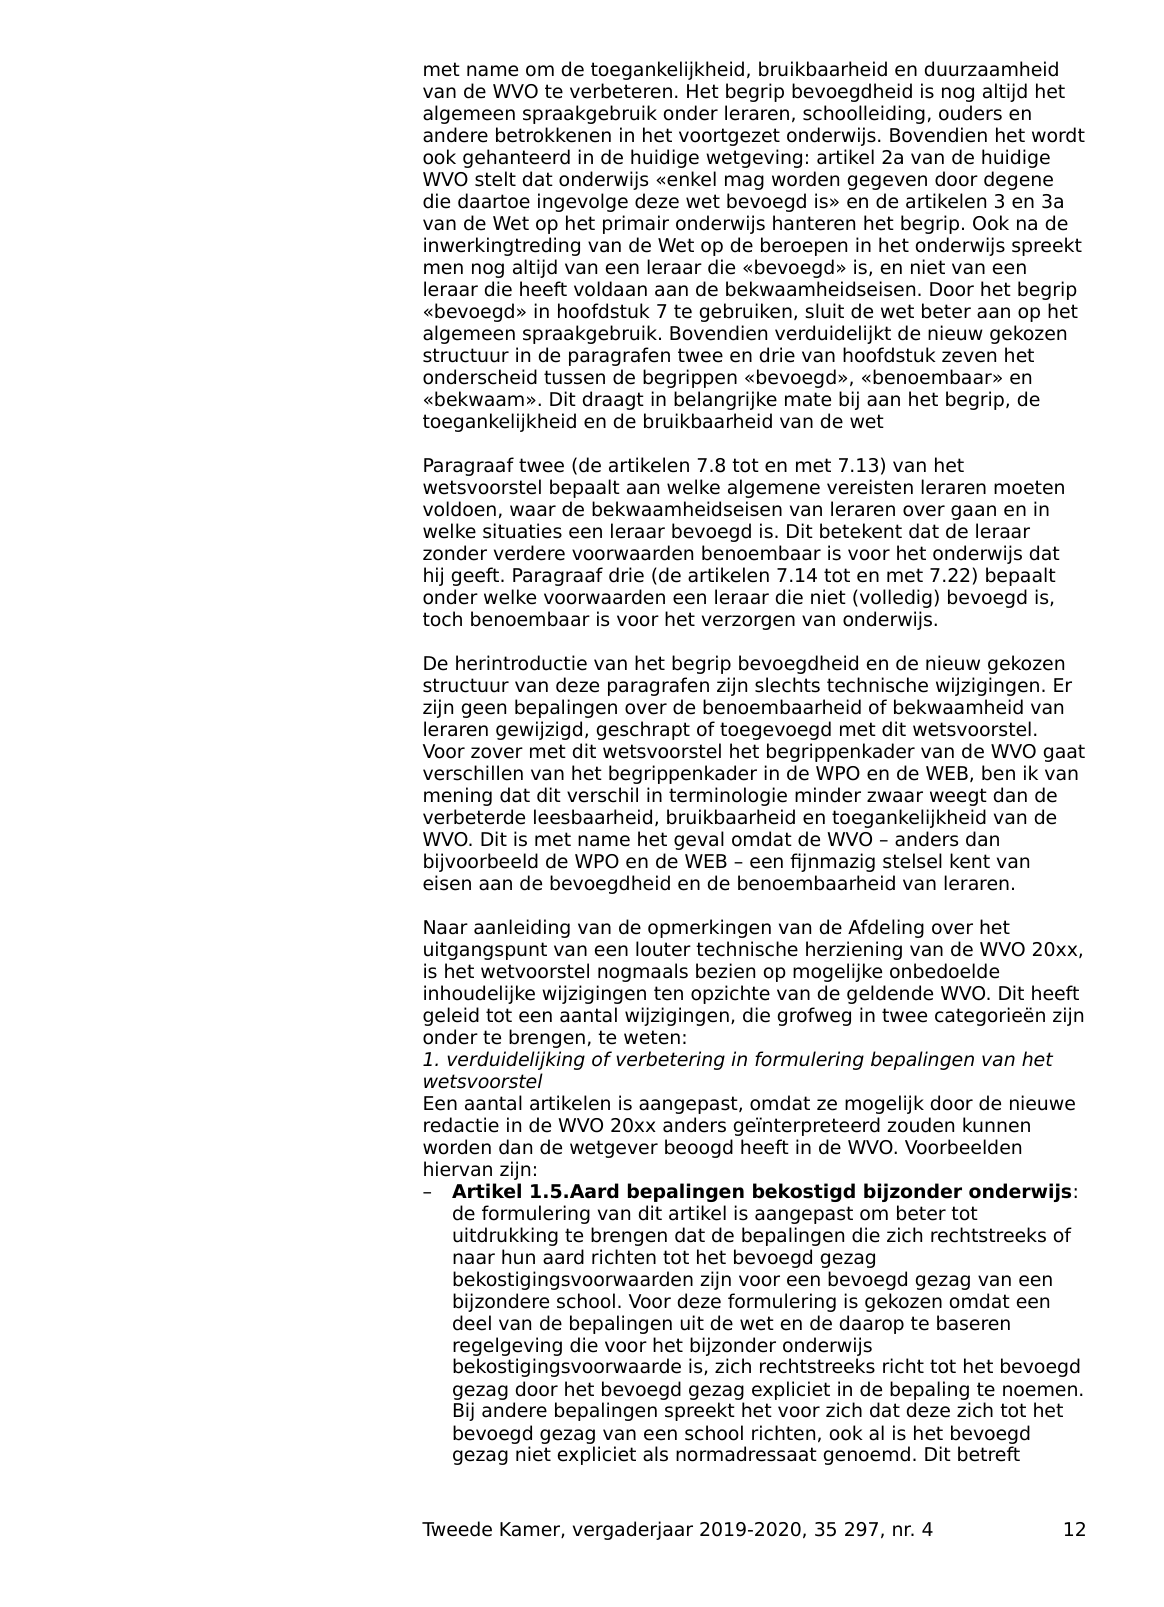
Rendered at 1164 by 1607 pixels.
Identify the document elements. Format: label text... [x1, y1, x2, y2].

text – Artikel 1.5.Aard bepalingen bekostigd bijzonder onderwijs: de formulering van dit artikel is aangepast om beter tot uitdrukking te brengen dat de bepalingen die zich rechtstreeks of naar hun aard richten tot het bevoegd gezag bekostigingsvoorwaarden zijn voor een bevoegd gezag van een bijzondere school. Voor deze formulering is gekozen omdat een deel van de bepalingen uit de wet en de daarop te baseren regelgeving die voor het bijzonder onderwijs bekostigingsvoorwaarde is, zich rechtstreeks richt tot het bevoegd gezag door het bevoegd gezag expliciet in de bepaling te noemen. Bij andere bepalingen spreekt het voor zich dat deze zich tot het bevoegd gezag van een school richten, ook al is het bevoegd gezag niet expliciet als normadressaat genoemd. Dit betreft [422, 1181, 1087, 1466]
text Paragraaf twee (de artikelen 7.8 tot en met 7.13) van het wetsvoorstel bepaalt aan welke algemene vereisten leraren moeten voldoen, waar de bekwaamheidseisen van leraren over gaan en in welke situaties een leraar bevoegd is. Dit betekent dat de leraar zonder verdere voorwaarden benoembaar is voor het onderwijs dat hij geeft. Paragraaf drie (de artikelen 7.14 tot en met 7.22) bepaalt onder welke voorwaarden een leraar die niet (volledig) bevoegd is, toch benoembaar is voor het verzorgen van onderwijs. [422, 455, 1087, 631]
text De herintroductie van het begrip bevoegdheid en de nieuw gekozen structuur van deze paragrafen zijn slechts technische wijzigingen. Er zijn geen bepalingen over de benoembaarheid of bekwaamheid van leraren gewijzigd, geschrapt of toegevoegd met dit wetsvoorstel. Voor zover met dit wetsvoorstel het begrippenkader van de WVO gaat verschillen van het begrippenkader in de WPO en de WEB, ben ik van mening dat dit verschil in terminologie minder zwaar weegt dan de verbeterde leesbaarheid, bruikbaarheid en toegankelijkheid van de WVO. Dit is met name het geval omdat de WVO – anders dan bijvoorbeeld de WPO en de WEB – een fijnmazig stelsel kent van eisen aan de bevoegdheid en de benoembaarheid van leraren. [422, 653, 1087, 895]
text Een aantal artikelen is aangepast, omdat ze mogelijk door de nieuwe redactie in de WVO 20xx anders geïnterpreteerd zouden kunnen worden dan de wetgever beoogd heeft in de WVO. Voorbeelden hiervan zijn: [422, 1093, 1087, 1181]
text 1. verduidelijking of verbetering in formulering bepalingen van het wetsvoorstel [422, 1049, 1087, 1093]
text met name om de toegankelijkheid, bruikbaarheid en duurzaamheid van de WVO te verbeteren. Het begrip bevoegdheid is nog altijd het algemeen spraakgebruik onder leraren, schoolleiding, ouders en andere betrokkenen in het voortgezet onderwijs. Bovendien het wordt ook gehanteerd in de huidige wetgeving: artikel 2a van de huidige WVO stelt dat onderwijs «enkel mag worden gegeven door degene die daartoe ingevolge deze wet bevoegd is» en de artikelen 3 en 3a van de Wet op het primair onderwijs hanteren het begrip. Ook na de inwerkingtreding van de Wet op de beroepen in het onderwijs spreekt men nog altijd van een leraar die «bevoegd» is, en niet van een leraar die heeft voldaan aan de bekwaamheidseisen. Door het begrip «bevoegd» in hoofdstuk 7 te gebruiken, sluit de wet beter aan op het algemeen spraakgebruik. Bovendien verduidelijkt de nieuw gekozen structuur in de paragrafen twee en drie van hoofdstuk zeven het onderscheid tussen de begrippen «bevoegd», «benoembaar» en «bekwaam». Dit draagt in belangrijke mate bij aan het begrip, de toegankelijkheid en de bruikbaarheid van de wet [422, 59, 1087, 433]
text Naar aanleiding van de opmerkingen van de Afdeling over het uitgangspunt van een louter technische herziening van de WVO 20xx, is het wetvoorstel nogmaals bezien op mogelijke onbedoelde inhoudelijke wijzigingen ten opzichte van de geldende WVO. Dit heeft geleid tot een aantal wijzigingen, die grofweg in twee categorieën zijn onder te brengen, te weten: [422, 917, 1087, 1049]
